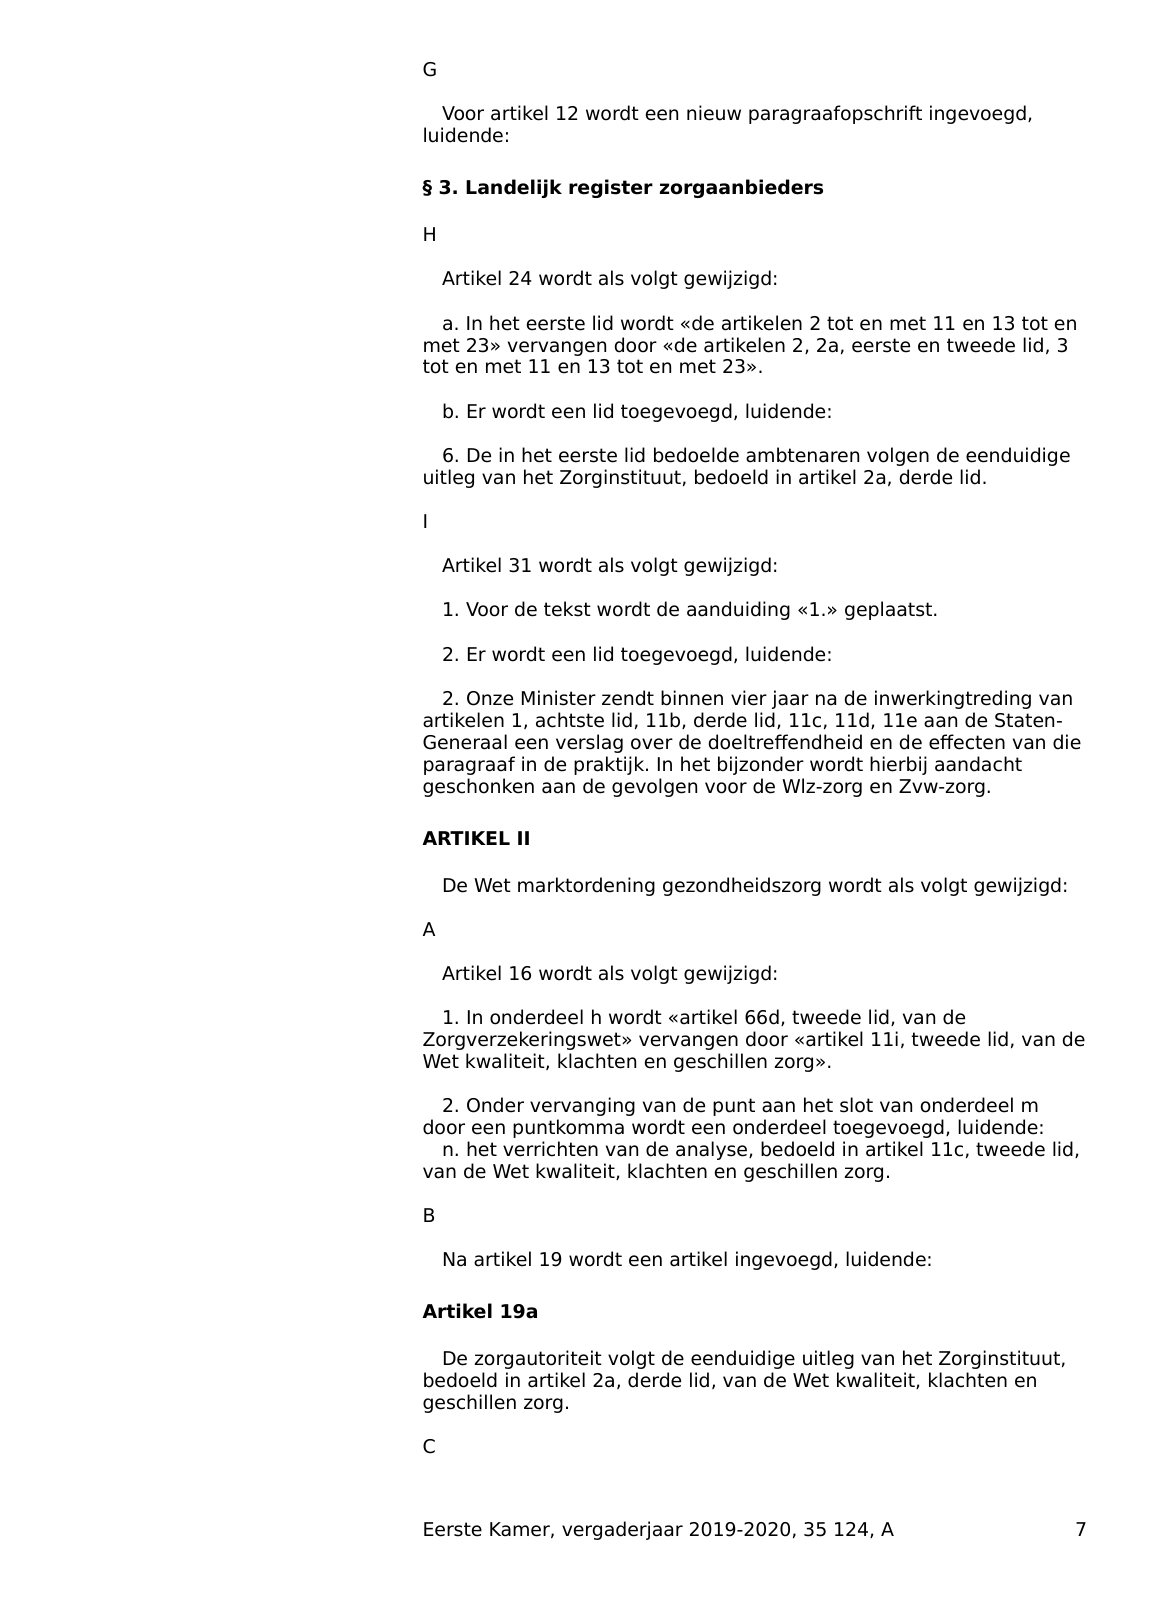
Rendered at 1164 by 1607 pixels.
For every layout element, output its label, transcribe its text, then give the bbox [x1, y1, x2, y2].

subtitle § 3. Landelijk register zorgaanbieders [422, 177, 1087, 199]
text 6. De in het eerste lid bedoelde ambtenaren volgen de eenduidige uitleg van het Zorginstituut, bedoeld in artikel 2a, derde lid. [422, 445, 1087, 489]
text Artikel 31 wordt als volgt gewijzigd: [422, 555, 1087, 577]
text H [422, 224, 1087, 246]
text C [422, 1436, 1087, 1458]
text De zorgautoriteit volgt de eenduidige uitleg van het Zorginstituut, bedoeld in artikel 2a, derde lid, van de Wet kwaliteit, klachten en geschillen zorg. [422, 1348, 1087, 1414]
subtitle Artikel 19a [422, 1301, 1087, 1323]
text A [422, 919, 1087, 941]
text 2. Onze Minister zendt binnen vier jaar na de inwerkingtreding van artikelen 1, achtste lid, 11b, derde lid, 11c, 11d, 11e aan de Staten-Generaal een verslag over de doeltreffendheid en de effecten van die paragraaf in de praktijk. In het bijzonder wordt hierbij aandacht geschonken aan de gevolgen voor de Wlz-zorg en Zvw-zorg. [422, 688, 1087, 797]
text 1. In onderdeel h wordt «artikel 66d, tweede lid, van de Zorgverzekeringswet» vervangen door «artikel 11i, tweede lid, van de Wet kwaliteit, klachten en geschillen zorg». [422, 1007, 1087, 1073]
text Artikel 16 wordt als volgt gewijzigd: [422, 963, 1087, 985]
text Na artikel 19 wordt een artikel ingevoegd, luidende: [422, 1249, 1087, 1271]
text a. In het eerste lid wordt «de artikelen 2 tot en met 11 en 13 tot en met 23» vervangen door «de artikelen 2, 2a, eerste en tweede lid, 3 tot en met 11 en 13 tot en met 23». [422, 312, 1087, 378]
text n. het verrichten van de analyse, bedoeld in artikel 11c, tweede lid, van de Wet kwaliteit, klachten en geschillen zorg. [422, 1139, 1087, 1183]
text Artikel 24 wordt als volgt gewijzigd: [422, 268, 1087, 290]
subtitle ARTIKEL II [422, 827, 1087, 849]
text Voor artikel 12 wordt een nieuw paragraafopschrift ingevoegd, luidende: [422, 103, 1087, 147]
text 1. Voor de tekst wordt de aanduiding «1.» geplaatst. [422, 599, 1087, 621]
text 2. Er wordt een lid toegevoegd, luidende: [422, 643, 1087, 665]
text I [422, 511, 1087, 533]
text De Wet marktordening gezondheidszorg wordt als volgt gewijzigd: [422, 874, 1087, 896]
text b. Er wordt een lid toegevoegd, luidende: [422, 401, 1087, 423]
text B [422, 1205, 1087, 1227]
text 2. Onder vervanging van de punt aan het slot van onderdeel m door een puntkomma wordt een onderdeel toegevoegd, luidende: [422, 1095, 1087, 1139]
text G [422, 59, 1087, 81]
